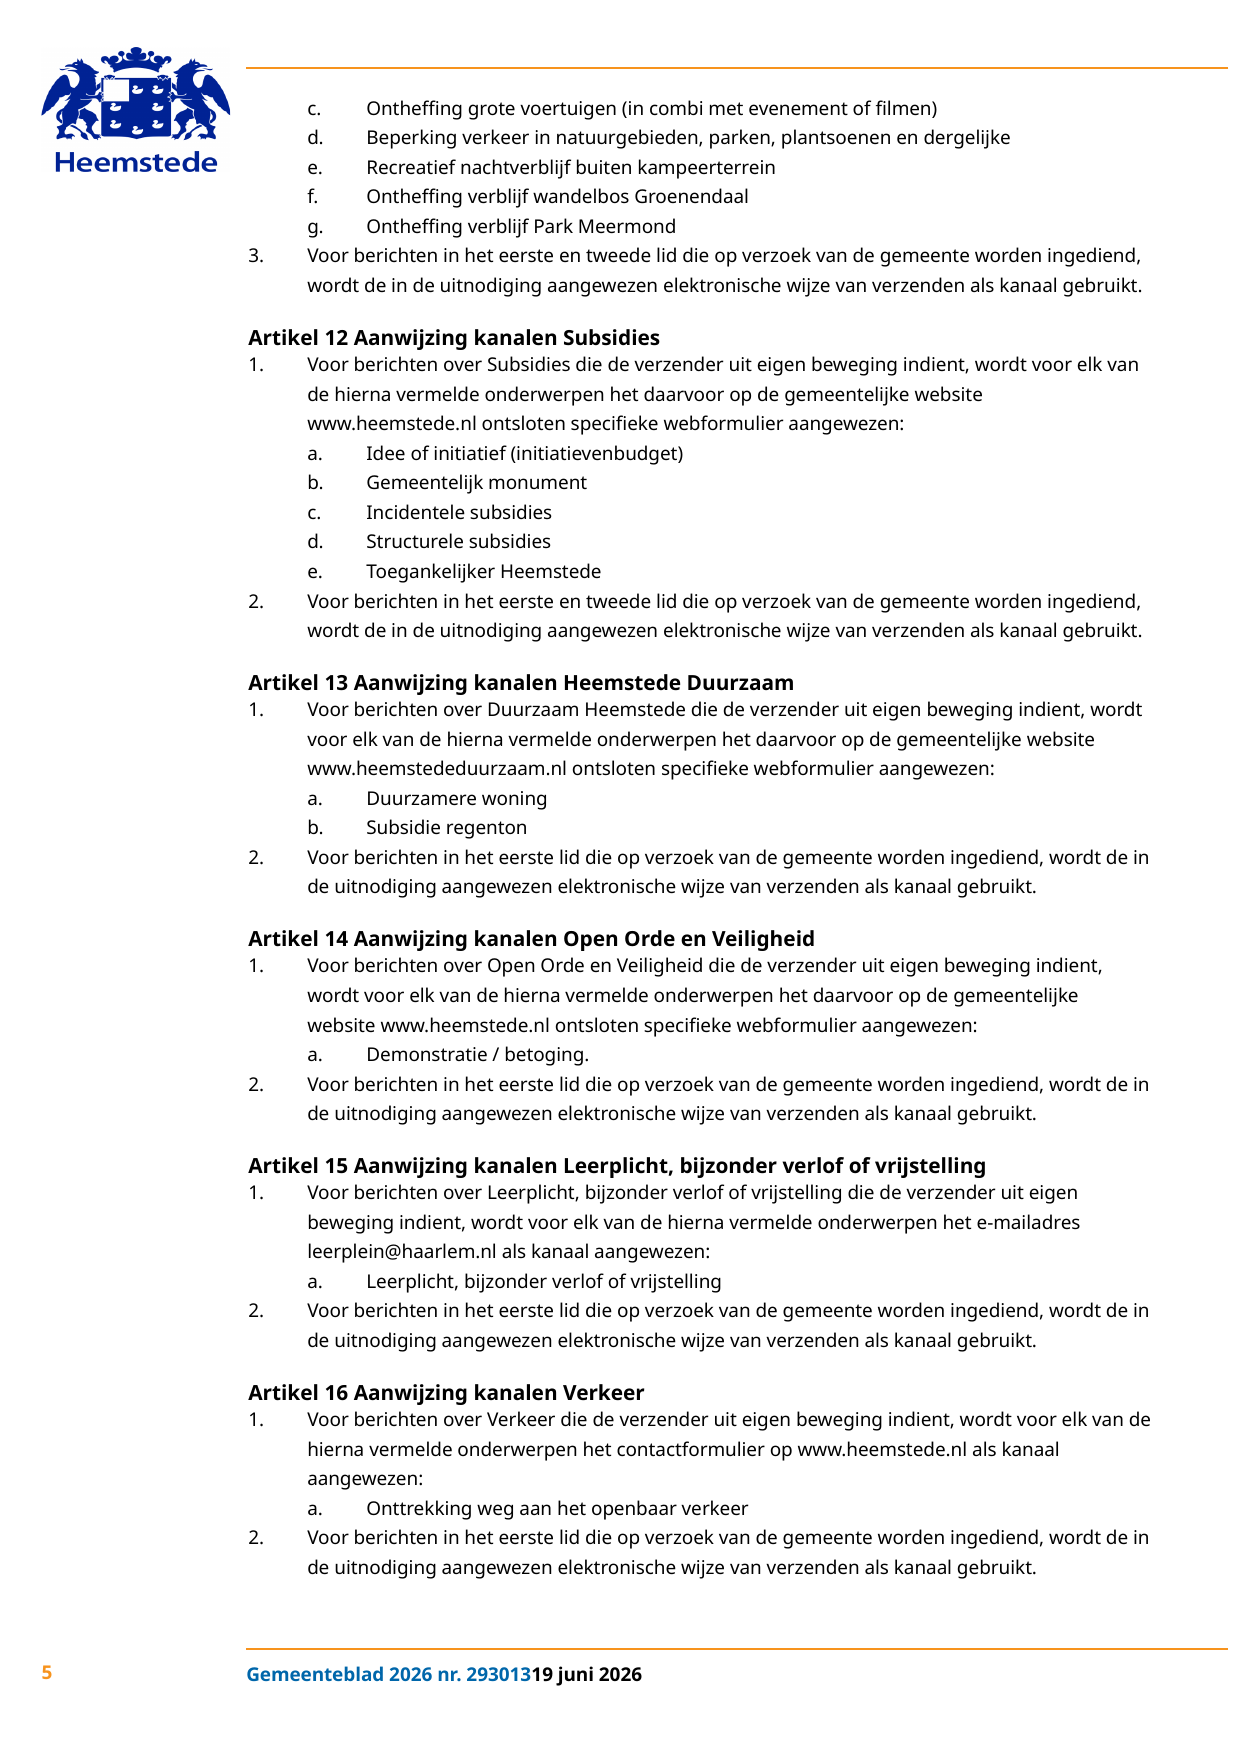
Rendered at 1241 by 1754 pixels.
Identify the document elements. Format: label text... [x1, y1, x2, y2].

list Incidentele subsidies [307, 499, 1152, 525]
list Recreatief nachtverblijf buiten kampeerterrein [307, 154, 1152, 180]
text Artikel 12 Aanwijzing kanalen Subsidies [248, 323, 1152, 351]
list Leerplicht, bijzonder verlof of vrijstelling [307, 1268, 1152, 1294]
list Duurzamere woning [307, 785, 1152, 811]
list Voor berichten in het eerste lid die op verzoek van de gemeente worden ingediend, wordt de in de uitnodiging aangewezen elektronische wijze van verzenden als kanaal gebruikt. [248, 1071, 1152, 1126]
list Voor berichten in het eerste lid die op verzoek van de gemeente worden ingediend, wordt de in de uitnodiging aangewezen elektronische wijze van verzenden als kanaal gebruikt. [248, 844, 1152, 899]
picture [41, 47, 231, 172]
list Voor berichten over Duurzaam Heemstede die de verzender uit eigen beweging indient, wordt voor elk van de hierna vermelde onderwerpen het daarvoor op de gemeentelijke website www.heemstededuurzaam.nl ontsloten specifieke webformulier aangewezen: [248, 696, 1152, 781]
list Voor berichten in het eerste lid die op verzoek van de gemeente worden ingediend, wordt de in de uitnodiging aangewezen elektronische wijze van verzenden als kanaal gebruikt. [248, 1524, 1152, 1580]
list Voor berichten over Verkeer die de verzender uit eigen beweging indient, wordt voor elk van de hierna vermelde onderwerpen het contactformulier op www.heemstede.nl als kanaal aangewezen: [248, 1406, 1152, 1491]
list Ontheffing verblijf wandelbos Groenendaal [307, 183, 1152, 209]
list Subsidie regenton [307, 814, 1152, 840]
list Voor berichten in het eerste lid die op verzoek van de gemeente worden ingediend, wordt de in de uitnodiging aangewezen elektronische wijze van verzenden als kanaal gebruikt. [248, 1298, 1152, 1353]
list Gemeentelijk monument [307, 469, 1152, 495]
list Voor berichten in het eerste en tweede lid die op verzoek van de gemeente worden ingediend, wordt de in de uitnodiging aangewezen elektronische wijze van verzenden als kanaal gebruikt. [248, 588, 1152, 643]
list Voor berichten in het eerste en tweede lid die op verzoek van de gemeente worden ingediend, wordt de in de uitnodiging aangewezen elektronische wijze van verzenden als kanaal gebruikt. [248, 243, 1152, 298]
list Idee of initiatief (initiatievenbudget) [307, 440, 1152, 466]
list Voor berichten over Subsidies die de verzender uit eigen beweging indient, wordt voor elk van de hierna vermelde onderwerpen het daarvoor op de gemeentelijke website www.heemstede.nl ontsloten specifieke webformulier aangewezen: [248, 351, 1152, 436]
list Toegankelijker Heemstede [307, 558, 1152, 584]
text Artikel 15 Aanwijzing kanalen Leerplicht, bijzonder verlof of vrijstelling [248, 1151, 1152, 1179]
list Beperking verkeer in natuurgebieden, parken, plantsoenen en dergelijke [307, 124, 1152, 150]
text Artikel 16 Aanwijzing kanalen Verkeer [248, 1378, 1152, 1406]
list Demonstratie / betoging. [307, 1041, 1152, 1067]
text Artikel 14 Aanwijzing kanalen Open Orde en Veiligheid [248, 924, 1152, 953]
text Artikel 13 Aanwijzing kanalen Heemstede Duurzaam [248, 668, 1152, 696]
list Structurele subsidies [307, 529, 1152, 554]
list Onttrekking weg aan het openbaar verkeer [307, 1495, 1152, 1521]
list Voor berichten over Open Orde en Veiligheid die de verzender uit eigen beweging indient, wordt voor elk van de hierna vermelde onderwerpen het daarvoor op de gemeentelijke website www.heemstede.nl ontsloten specifieke webformulier aangewezen: [248, 953, 1152, 1037]
list Ontheffing verblijf Park Meermond [307, 213, 1152, 239]
list Ontheffing grote voertuigen (in combi met evenement of filmen) [307, 95, 1152, 121]
list Voor berichten over Leerplicht, bijzonder verlof of vrijstelling die de verzender uit eigen beweging indient, wordt voor elk van de hierna vermelde onderwerpen het e-mailadres leerplein@haarlem.nl als kanaal aangewezen: [248, 1179, 1152, 1264]
